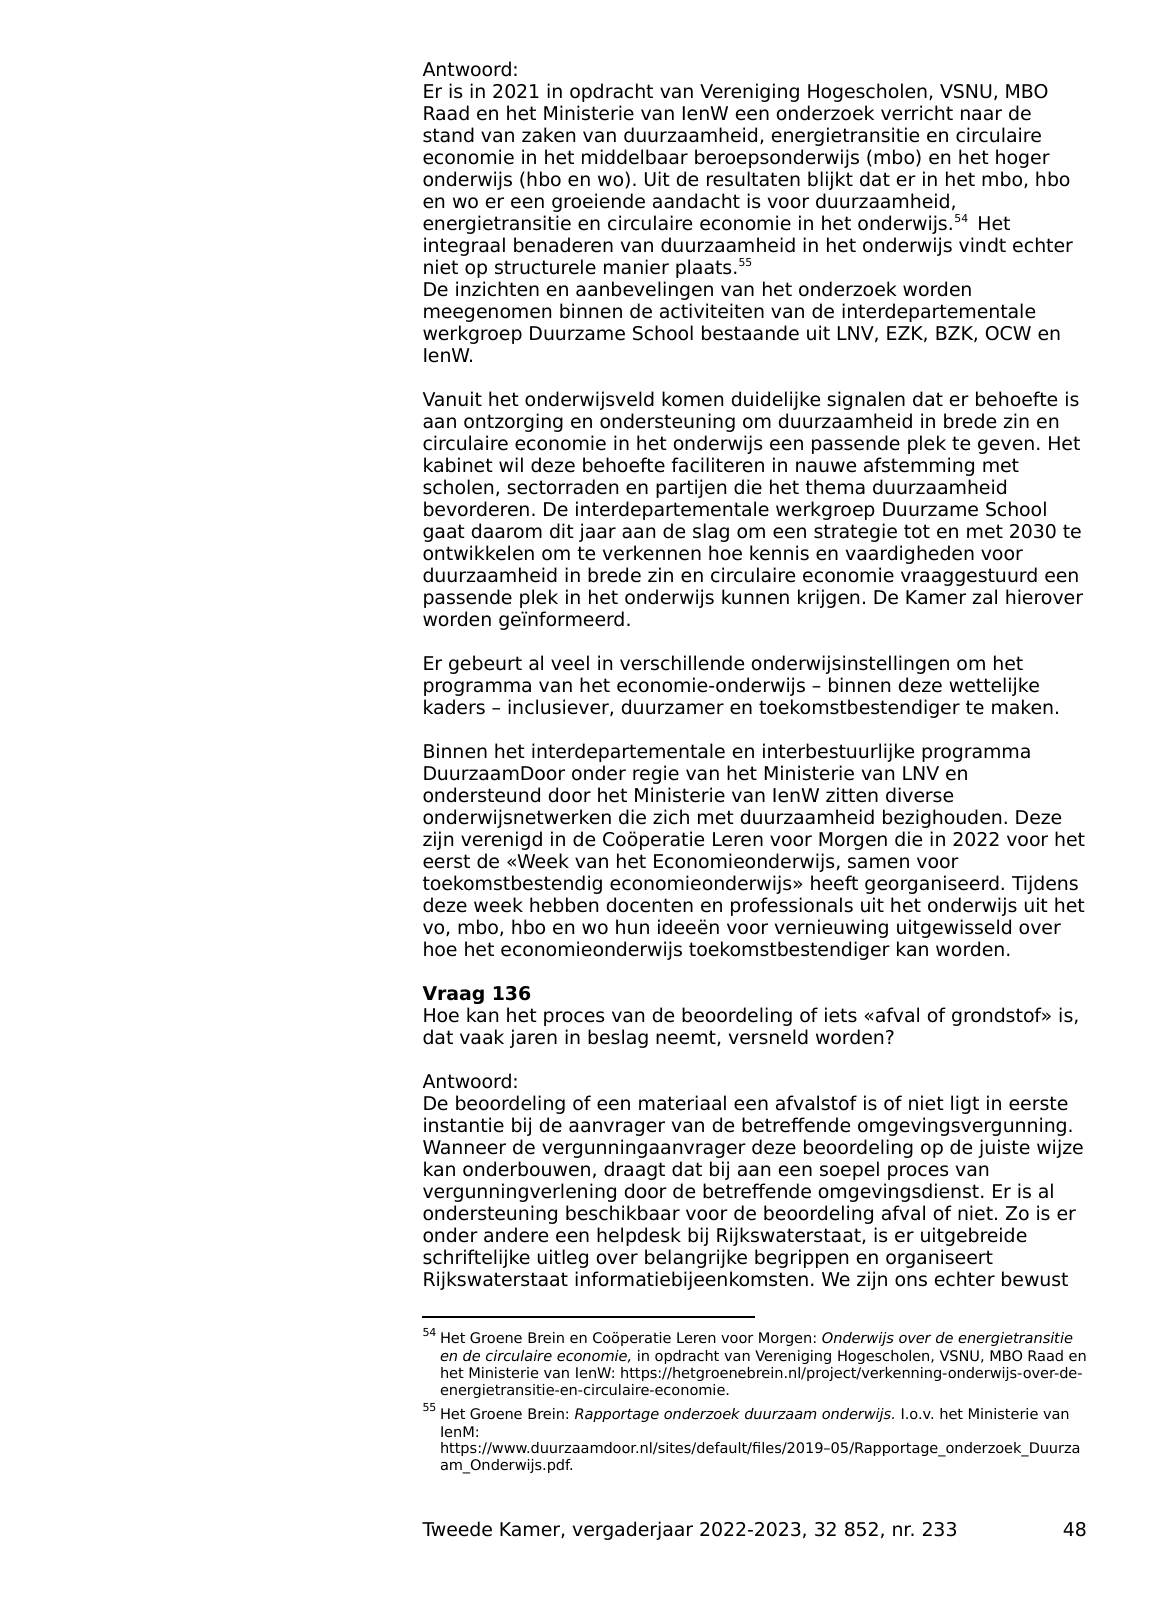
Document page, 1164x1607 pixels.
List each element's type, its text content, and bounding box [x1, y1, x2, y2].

text Er is in 2021 in opdracht van Vereniging Hogescholen, VSNU, MBO Raad en het Ministerie van IenW een onderzoek verricht naar de stand van zaken van duurzaamheid, energietransitie en circulaire economie in het middelbaar beroepsonderwijs (mbo) en het hoger onderwijs (hbo en wo). Uit de resultaten blijkt dat er in het mbo, hbo en wo er een groeiende aandacht is voor duurzaamheid, energietransitie en circulaire economie in het onderwijs. Het integraal benaderen van duurzaamheid in het onderwijs vindt echter niet op structurele manier plaats. [422, 81, 1087, 279]
text Vraag 136 [422, 983, 1087, 1005]
text De beoordeling of een materiaal een afvalstof is of niet ligt in eerste instantie bij de aanvrager van de betreffende omgevingsvergunning. Wanneer de vergunningaanvrager deze beoordeling op de juiste wijze kan onderbouwen, draagt dat bij aan een soepel proces van vergunningverlening door de betreffende omgevingsdienst. Er is al ondersteuning beschikbaar voor de beoordeling afval of niet. Zo is er onder andere een helpdesk bij Rijkswaterstaat, is er uitgebreide schriftelijke uitleg over belangrijke begrippen en organiseert Rijkswaterstaat informatiebijeenkomsten. We zijn ons echter bewust [422, 1093, 1087, 1291]
text Antwoord: [422, 59, 1087, 81]
text Vanuit het onderwijsveld komen duidelijke signalen dat er behoefte is aan ontzorging en ondersteuning om duurzaamheid in brede zin en circulaire economie in het onderwijs een passende plek te geven. Het kabinet wil deze behoefte faciliteren in nauwe afstemming met scholen, sectorraden en partijen die het thema duurzaamheid bevorderen. De interdepartementale werkgroep Duurzame School gaat daarom dit jaar aan de slag om een strategie tot en met 2030 te ontwikkelen om te verkennen hoe kennis en vaardigheden voor duurzaamheid in brede zin en circulaire economie vraaggestuurd een passende plek in het onderwijs kunnen krijgen. De Kamer zal hierover worden geïnformeerd. [422, 389, 1087, 631]
text Hoe kan het proces van de beoordeling of iets «afval of grondstof» is, dat vaak jaren in beslag neemt, versneld worden? [422, 1005, 1087, 1049]
text Er gebeurt al veel in verschillende onderwijsinstellingen om het programma van het economie-onderwijs – binnen deze wettelijke kaders – inclusiever, duurzamer en toekomstbestendiger te maken. [422, 653, 1087, 719]
text Het Groene Brein en Coöperatie Leren voor Morgen: Onderwijs over de energietransitie en de circulaire economie, in opdracht van Vereniging Hogescholen, VSNU, MBO Raad en het Ministerie van IenW: https://hetgroenebrein.nl/project/verkenning-onderwijs-over-de-energietransitie-en-circulaire-economie. [422, 1326, 1087, 1399]
text De inzichten en aanbevelingen van het onderzoek worden meegenomen binnen de activiteiten van de interdepartementale werkgroep Duurzame School bestaande uit LNV, EZK, BZK, OCW en IenW. [422, 279, 1087, 367]
text Binnen het interdepartementale en interbestuurlijke programma DuurzaamDoor onder regie van het Ministerie van LNV en ondersteund door het Ministerie van IenW zitten diverse onderwijsnetwerken die zich met duurzaamheid bezighouden. Deze zijn verenigd in de Coöperatie Leren voor Morgen die in 2022 voor het eerst de «Week van het Economieonderwijs, samen voor toekomstbestendig economieonderwijs» heeft georganiseerd. Tijdens deze week hebben docenten en professionals uit het onderwijs uit het vo, mbo, hbo en wo hun ideeën voor vernieuwing uitgewisseld over hoe het economieonderwijs toekomstbestendiger kan worden. [422, 741, 1087, 961]
text Antwoord: [422, 1071, 1087, 1093]
text Het Groene Brein: Rapportage onderzoek duurzaam onderwijs. I.o.v. het Ministerie van IenM: https://www.duurzaamdoor.nl/sites/default/files/2019–05/Rapportage_onderzoek_Duurzaam_Onderwijs.pdf. [422, 1402, 1087, 1474]
